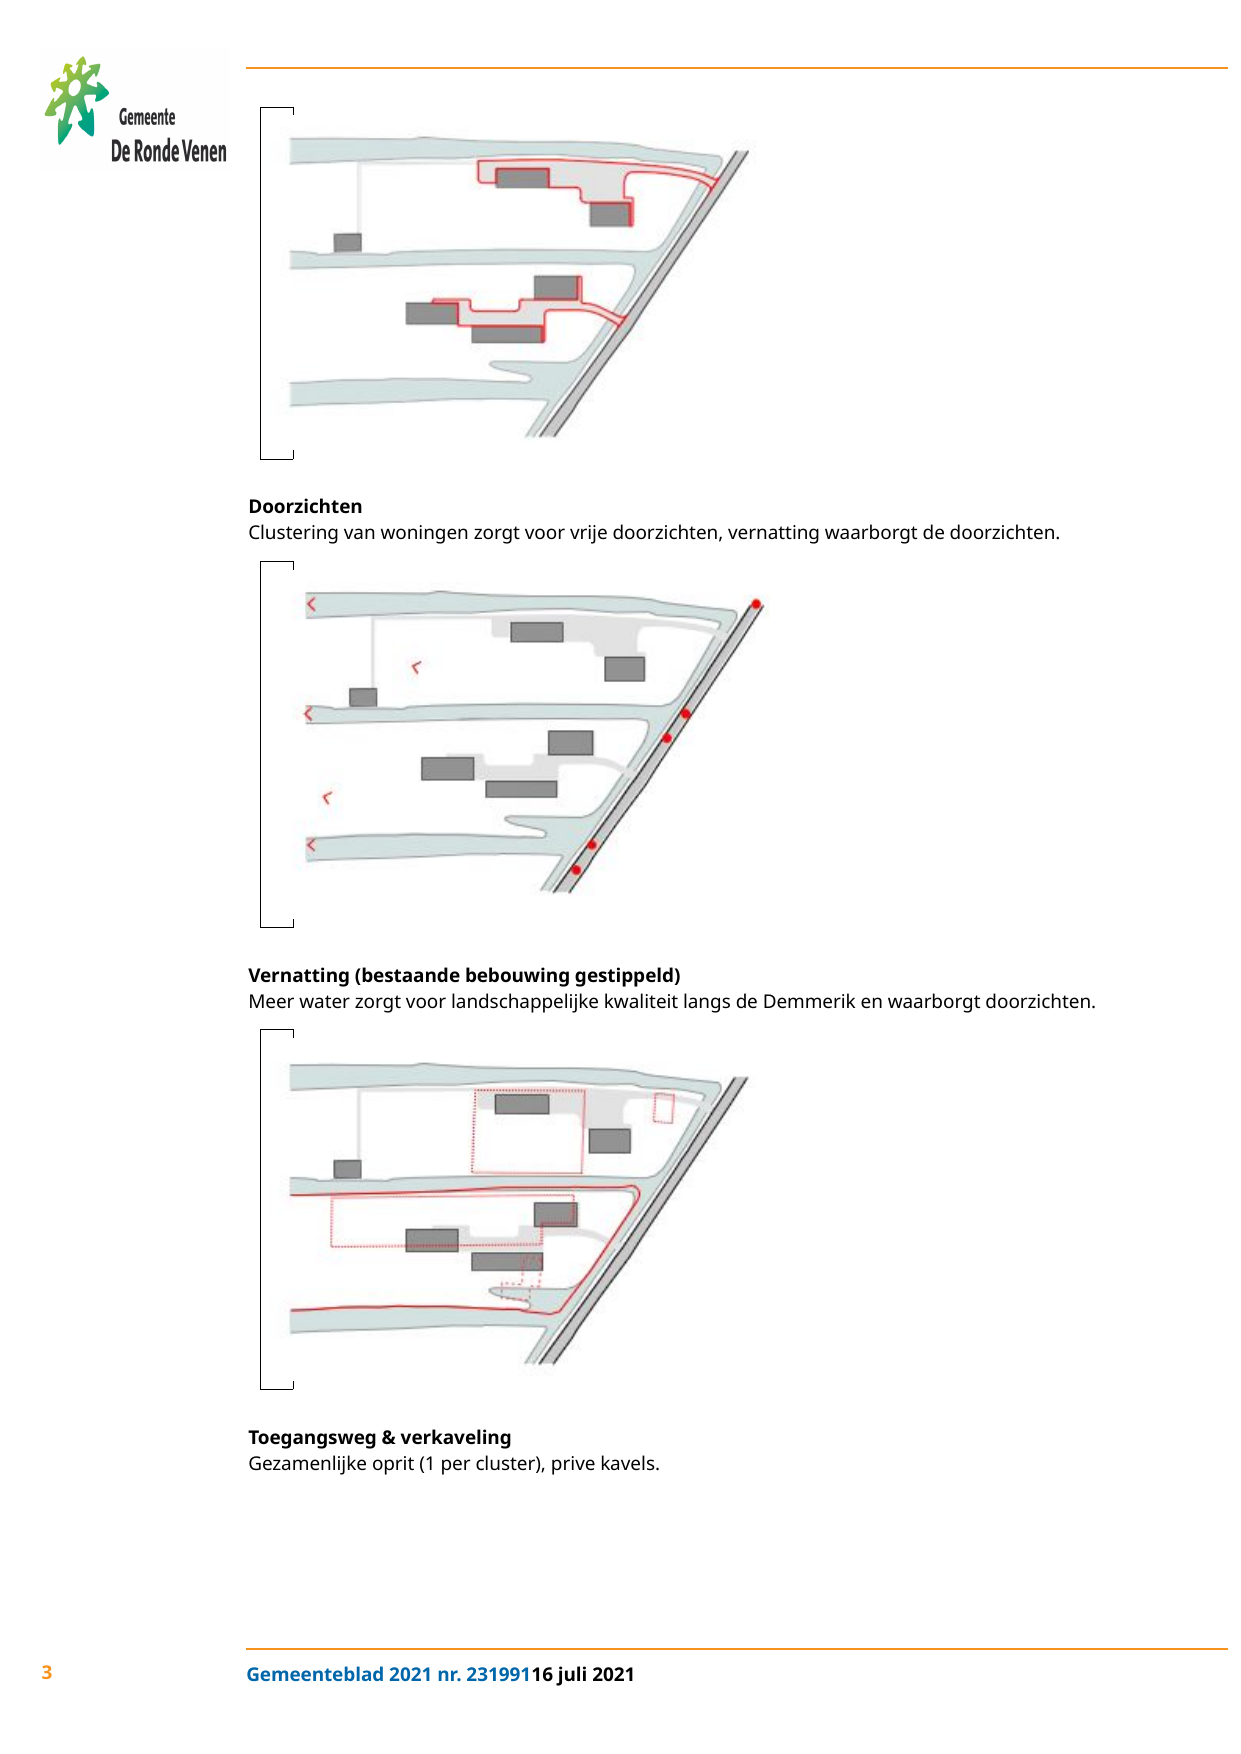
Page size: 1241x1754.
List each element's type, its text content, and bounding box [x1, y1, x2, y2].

text Vernatting (bestaande bebouwing gestippeld) [248, 962, 1152, 988]
text Gezamenlijke oprit (1 per cluster), prive kavels. [248, 1450, 1152, 1476]
text Clustering van woningen zorgt voor vrije doorzichten, vernatting waarborgt de doorzichten. [248, 519, 1152, 545]
picture [268, 1038, 758, 1381]
picture [268, 115, 760, 450]
picture [268, 570, 780, 919]
text Toegangsweg & verkaveling [248, 1424, 1152, 1450]
text Meer water zorgt voor landschappelijke kwaliteit langs de Demmerik en waarborgt doorzichten. [248, 988, 1152, 1014]
picture [41, 47, 231, 172]
text Doorzichten [248, 494, 1152, 519]
